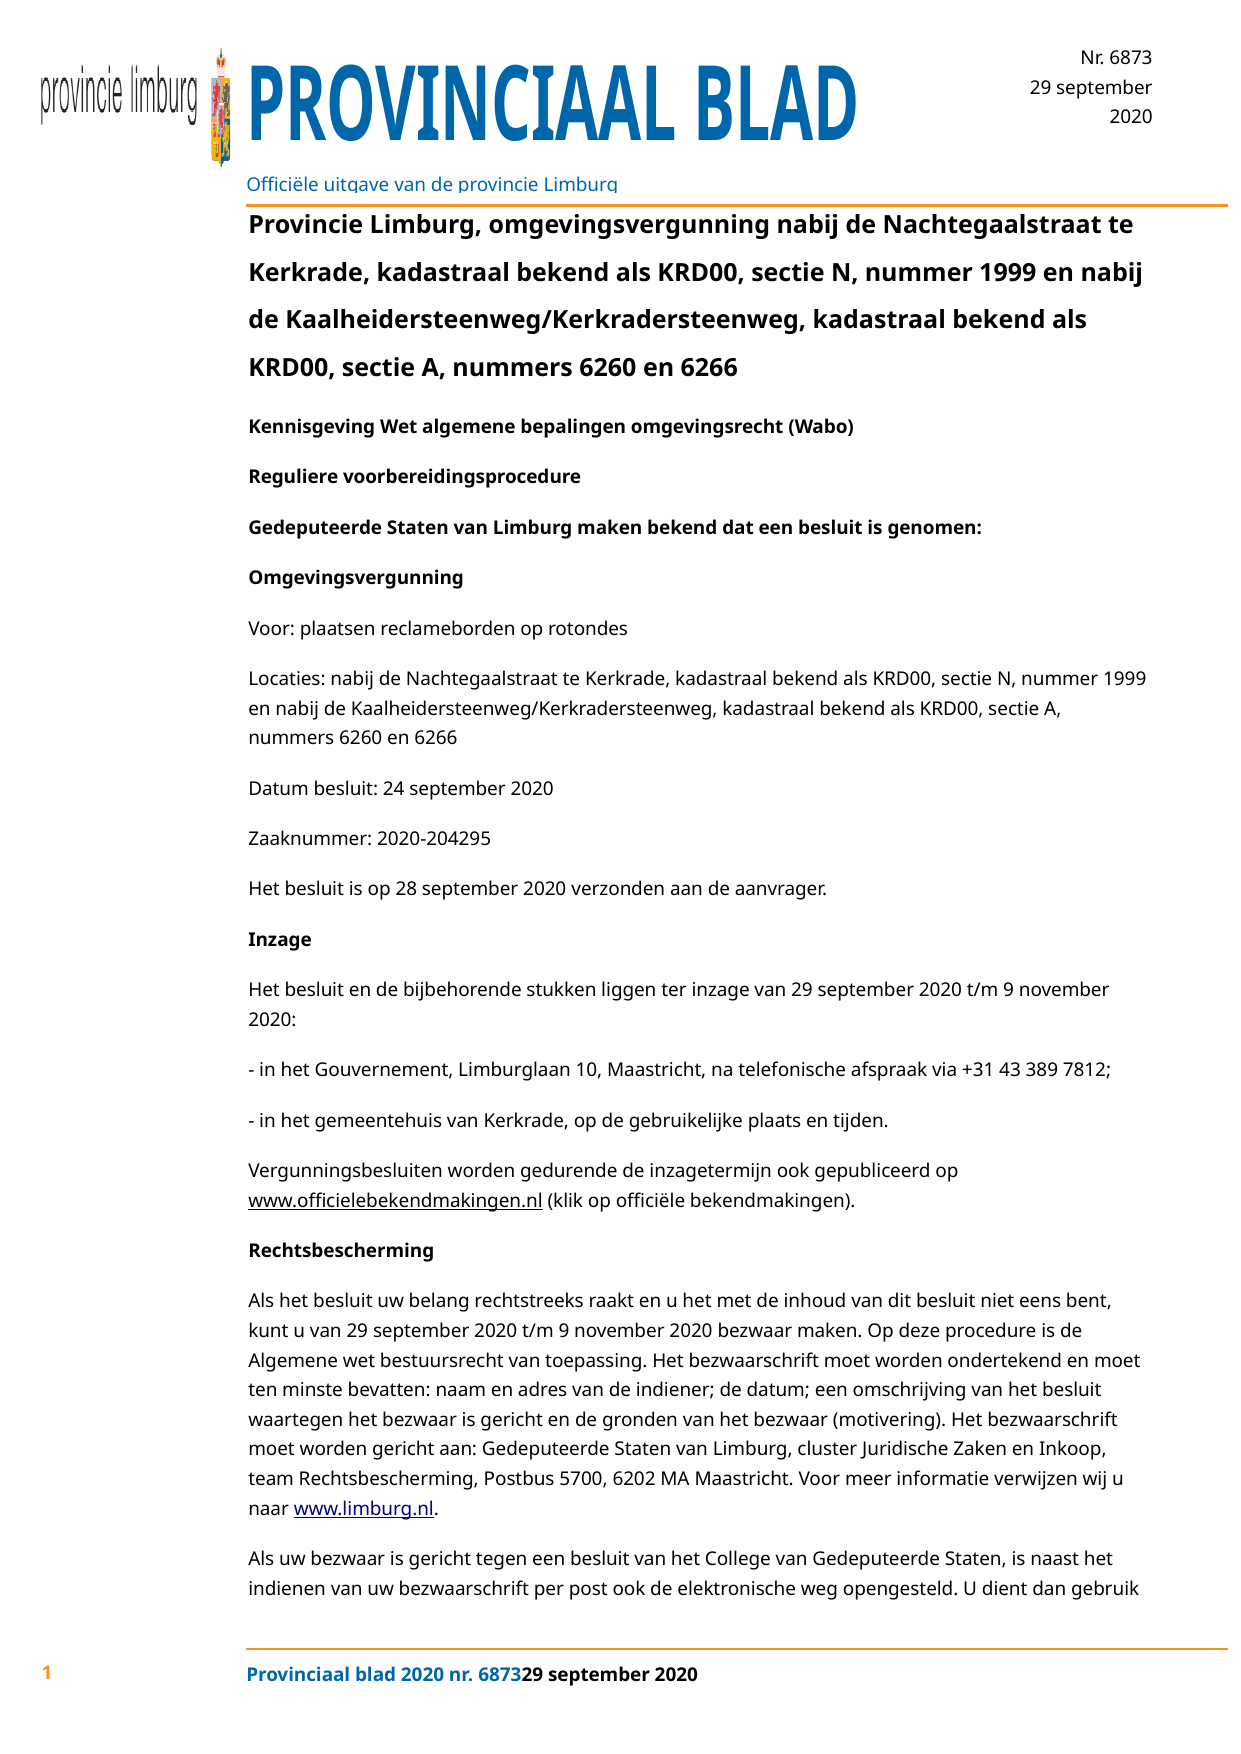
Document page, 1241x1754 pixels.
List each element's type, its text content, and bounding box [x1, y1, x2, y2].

text Het besluit en de bijbehorende stukken liggen ter inzage van 29 september 2020 t/m 9 november 2020: [248, 976, 1152, 1032]
text Reguliere voorbereidingsprocedure [248, 463, 1152, 489]
text - in het gemeentehuis van Kerkrade, op de gebruikelijke plaats en tijden. [248, 1107, 1152, 1133]
text Voor: plaatsen reclameborden op rotondes [248, 615, 1152, 641]
text Als het besluit uw belang rechtstreeks raakt en u het met de inhoud van dit besluit niet eens bent, kunt u van 29 september 2020 t/m 9 november 2020 bezwaar maken. Op deze procedure is de Algemene wet bestuursrecht van toepassing. Het bezwaarschrift moet worden ondertekend en moet ten minste bevatten: naam en adres van de indiener; de datum; een omschrijving van het besluit waartegen het bezwaar is gericht en de gronden van het bezwaar (motivering). Het bezwaarschrift moet worden gericht aan: Gedeputeerde Staten van Limburg, cluster Juridische Zaken en Inkoop, team Rechtsbescherming, Postbus 5700, 6202 MA Maastricht. Voor meer informatie verwijzen wij u naar www.limburg.nl. [248, 1288, 1152, 1521]
text Zaaknummer: 2020-204295 [248, 825, 1152, 851]
text Locaties: nabij de Nachtegaalstraat te Kerkrade, kadastraal bekend als KRD00, sectie N, nummer 1999 en nabij de Kaalheidersteenweg/Kerkradersteenweg, kadastraal bekend als KRD00, sectie A, nummers 6260 en 6266 [248, 665, 1152, 750]
text Provincie Limburg, omgevingsvergunning nabij de Nachtegaalstraat te Kerkrade, kadastraal bekend als KRD00, sectie N, nummer 1999 en nabij de Kaalheidersteenweg/Kerkradersteenweg, kadastraal bekend als KRD00, sectie A, nummers 6260 en 6266 [248, 207, 1152, 384]
text Als uw bezwaar is gericht tegen een besluit van het College van Gedeputeerde Staten, is naast het indienen van uw bezwaarschrift per post ook de elektronische weg opengesteld. U dient dan gebruik [248, 1545, 1152, 1601]
text Omgevingsvergunning [248, 564, 1152, 590]
text Vergunningsbesluiten worden gedurende de inzagetermijn ook gepubliceerd op www.officielebekendmakingen.nl (klik op officiële bekendmakingen). [248, 1157, 1152, 1213]
picture [41, 47, 231, 172]
text - in het Gouvernement, Limburglaan 10, Maastricht, na telefonische afspraak via +31 43 389 7812; [248, 1056, 1152, 1082]
text Datum besluit: 24 september 2020 [248, 775, 1152, 801]
text Gedeputeerde Staten van Limburg maken bekend dat een besluit is genomen: [248, 514, 1152, 540]
text Rechtsbescherming [248, 1237, 1152, 1263]
text Kennisgeving Wet algemene bepalingen omgevingsrecht (Wabo) [248, 413, 1152, 439]
text Het besluit is op 28 september 2020 verzonden aan de aanvrager. [248, 876, 1152, 901]
text Inzage [248, 926, 1152, 952]
